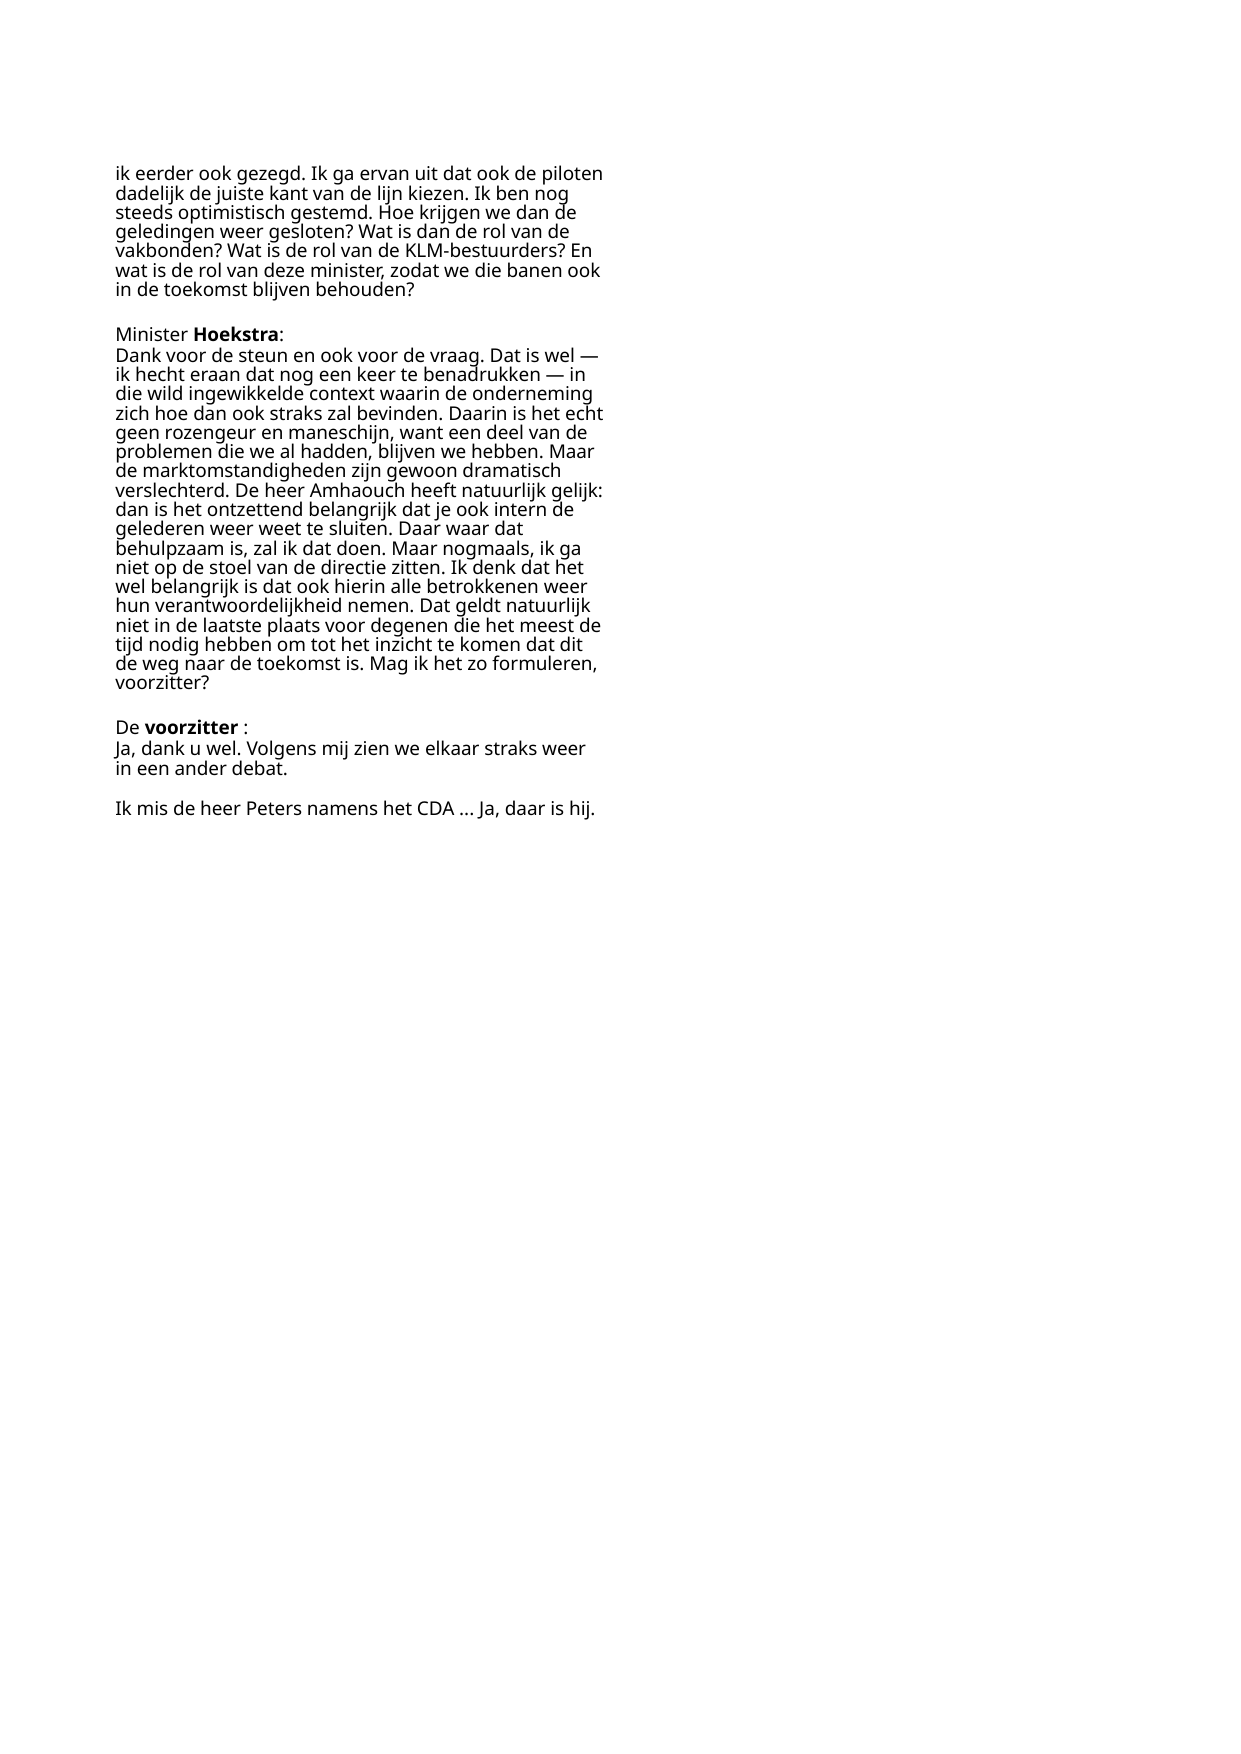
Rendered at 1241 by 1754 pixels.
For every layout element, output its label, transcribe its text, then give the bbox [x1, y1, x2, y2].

text Dank voor de steun en ook voor de vraag. Dat is wel — ik hecht eraan dat nog een keer te benadrukken — in die wild ingewikkelde context waarin de onderneming zich hoe dan ook straks zal bevinden. Daarin is het echt geen rozengeur en maneschijn, want een deel van de problemen die we al hadden, blijven we hebben. Maar de marktomstandigheden zijn gewoon dramatisch verslechterd. De heer Amhaouch heeft natuurlijk gelijk: dan is het ontzettend belangrijk dat je ook intern de gelederen weer weet te sluiten. Daar waar dat behulpzaam is, zal ik dat doen. Maar nogmaals, ik ga niet op de stoel van de directie zitten. Ik denk dat het wel belangrijk is dat ook hierin alle betrokkenen weer hun verantwoordelijkheid nemen. Dat geldt natuurlijk niet in de laatste plaats voor degenen die het meest de tijd nodig hebben om tot het inzicht te komen dat dit de weg naar de toekomst is. Mag ik het zo formuleren, voorzitter? [115, 347, 605, 694]
text De voorzitter : [115, 714, 605, 740]
text Ja, dank u wel. Volgens mij zien we elkaar straks weer in een ander debat. [115, 740, 605, 779]
text Ik mis de heer Peters namens het CDA ... Ja, daar is hij. [115, 799, 605, 819]
text Minister Hoekstra: [115, 321, 605, 347]
text ik eerder ook gezegd. Ik ga ervan uit dat ook de piloten dadelijk de juiste kant van de lijn kiezen. Ik ben nog steeds optimistisch gestemd. Hoe krijgen we dan de geledingen weer gesloten? Wat is dan de rol van de vakbonden? Wat is de rol van de KLM-bestuurders? En wat is de rol van deze minister, zodat we die banen ook in de toekomst blijven behouden? [115, 165, 605, 300]
